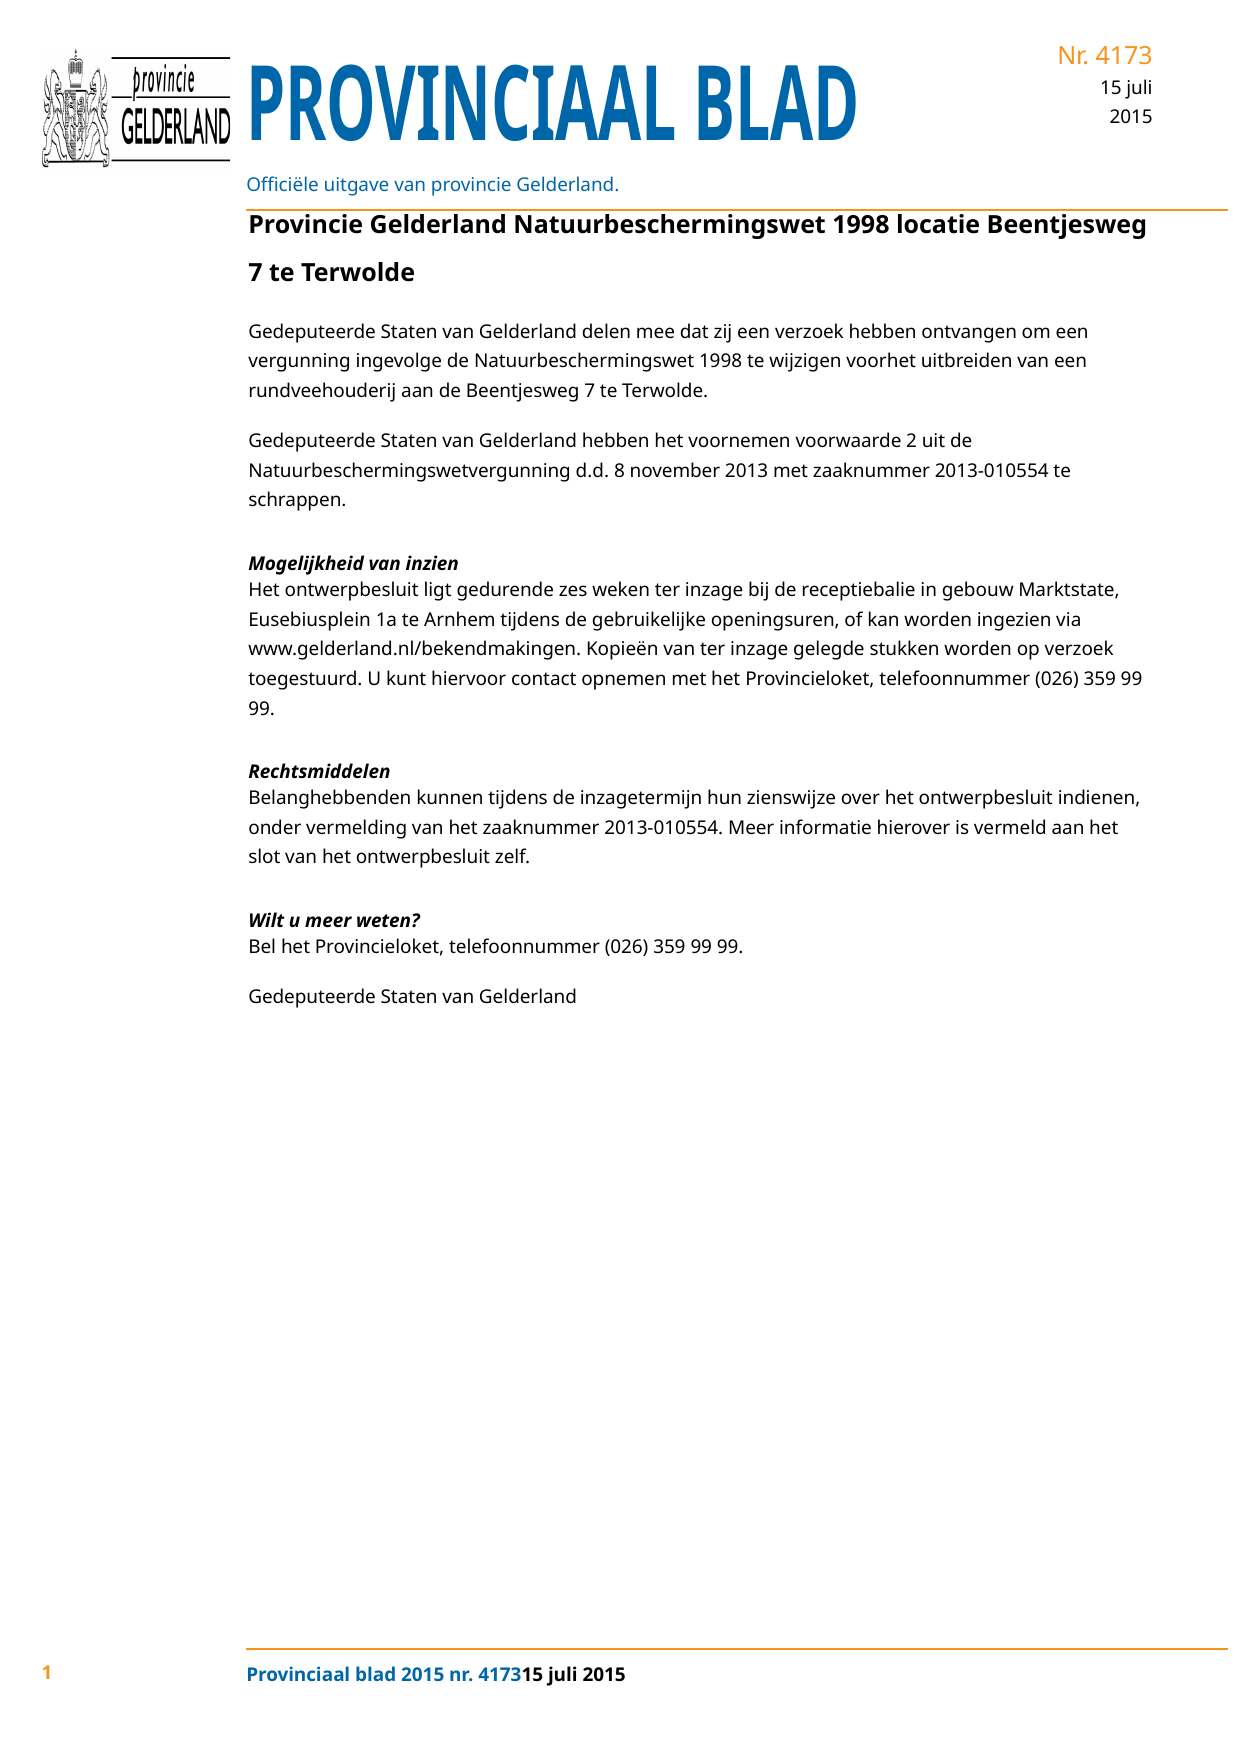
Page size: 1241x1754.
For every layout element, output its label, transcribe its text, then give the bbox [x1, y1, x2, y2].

text Het ontwerpbesluit ligt gedurende zes weken ter inzage bij de receptiebalie in gebouw Marktstate, Eusebiusplein 1a te Arnhem tijdens de gebruikelijke openingsuren, of kan worden ingezien via www.gelderland.nl/bekendmakingen. Kopieën van ter inzage gelegde stukken worden op verzoek toegestuurd. U kunt hiervoor contact opnemen met het Provincieloket, telefoonnummer (026) 359 99 99. [248, 576, 1152, 720]
text Mogelijkheid van inzien [248, 551, 1152, 576]
text Provincie Gelderland Natuurbeschermingswet 1998 locatie Beentjesweg 7 te Terwolde [248, 211, 1152, 288]
text Gedeputeerde Staten van Gelderland [248, 984, 1152, 1009]
text Wilt u meer weten? [248, 907, 1152, 933]
text Gedeputeerde Staten van Gelderland delen mee dat zij een verzoek hebben ontvangen om een vergunning ingevolge de Natuurbeschermingswet 1998 te wijzigen voorhet uitbreiden van een rundveehouderij aan de Beentjesweg 7 te Terwolde. [248, 318, 1152, 403]
picture [41, 47, 231, 172]
text Rechtsmiddelen [248, 759, 1152, 784]
text Belanghebbenden kunnen tijdens de inzagetermijn hun zienswijze over het ontwerpbesluit indienen, onder vermelding van het zaaknummer 2013-010554. Meer informatie hierover is vermeld aan het slot van het ontwerpbesluit zelf. [248, 784, 1152, 869]
text Bel het Provincieloket, telefoonnummer (026) 359 99 99. [248, 933, 1152, 959]
text Gedeputeerde Staten van Gelderland hebben het voornemen voorwaarde 2 uit de Natuurbeschermingswetvergunning d.d. 8 november 2013 met zaaknummer 2013-010554 te schrappen. [248, 427, 1152, 512]
